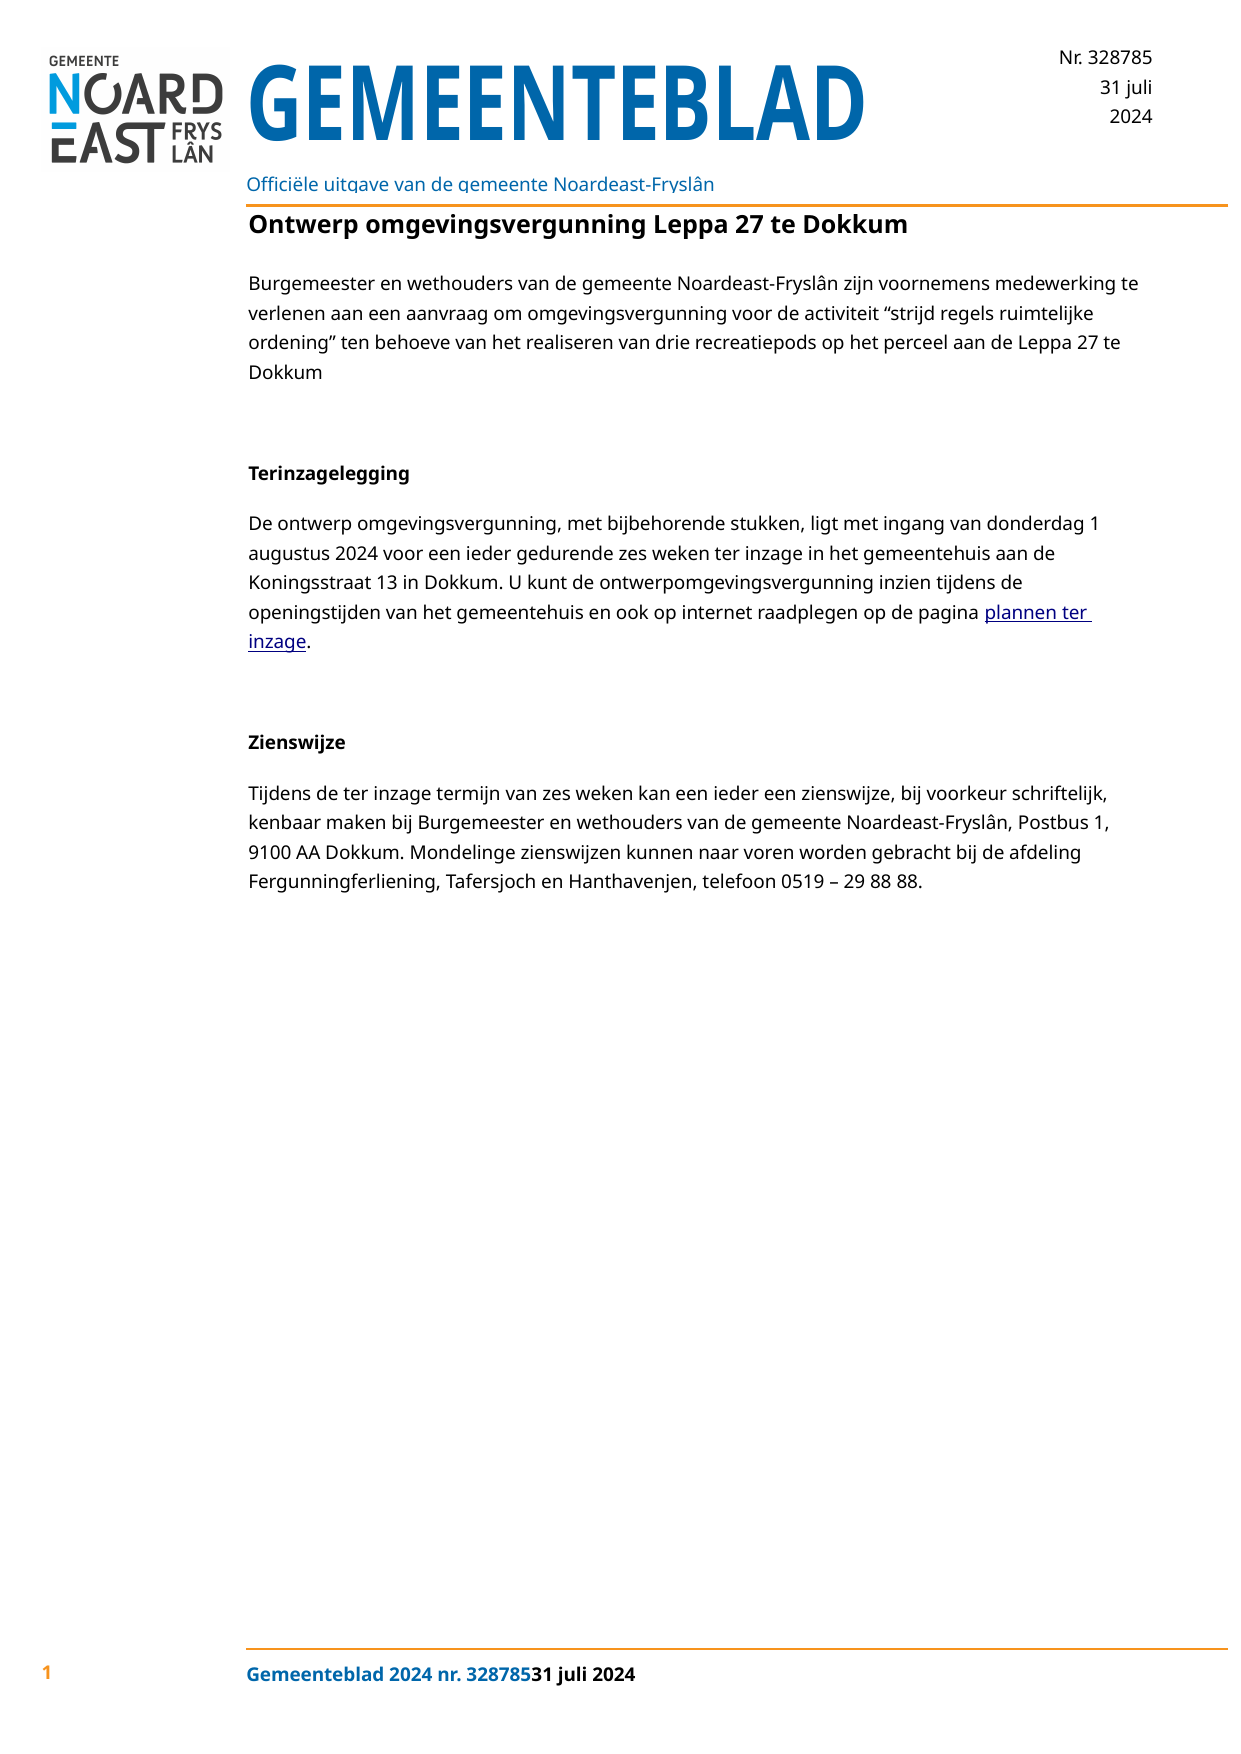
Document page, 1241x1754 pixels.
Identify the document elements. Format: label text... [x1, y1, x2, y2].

text Burgemeester en wethouders van de gemeente Noardeast-Fryslân zijn voornemens medewerking te verlenen aan een aanvraag om omgevingsvergunning voor de activiteit “strijd regels ruimtelijke ordening” ten behoeve van het realiseren van drie recreatiepods op het perceel aan de Leppa 27 te Dokkum [248, 270, 1152, 385]
text Tijdens de ter inzage termijn van zes weken kan een ieder een zienswijze, bij voorkeur schriftelijk, kenbaar maken bij Burgemeester en wethouders van de gemeente Noardeast-Fryslân, Postbus 1, 9100 AA Dokkum. Mondelinge zienswijzen kunnen naar voren worden gebracht bij de afdeling Fergunningferliening, Tafersjoch en Hanthavenjen, telefoon 0519 – 29 88 88. [248, 780, 1152, 894]
text Zienswijze [248, 729, 1152, 755]
text Terinzagelegging [248, 460, 1152, 486]
picture [41, 47, 231, 172]
text Ontwerp omgevingsvergunning Leppa 27 te Dokkum [248, 207, 1152, 241]
text De ontwerp omgevingsvergunning, met bijbehorende stukken, ligt met ingang van donderdag 1 augustus 2024 voor een ieder gedurende zes weken ter inzage in het gemeentehuis aan de Koningsstraat 13 in Dokkum. U kunt de ontwerpomgevingsvergunning inzien tijdens de openingstijden van het gemeentehuis en ook op internet raadplegen op de pagina plannen ter inzage. [248, 510, 1152, 654]
